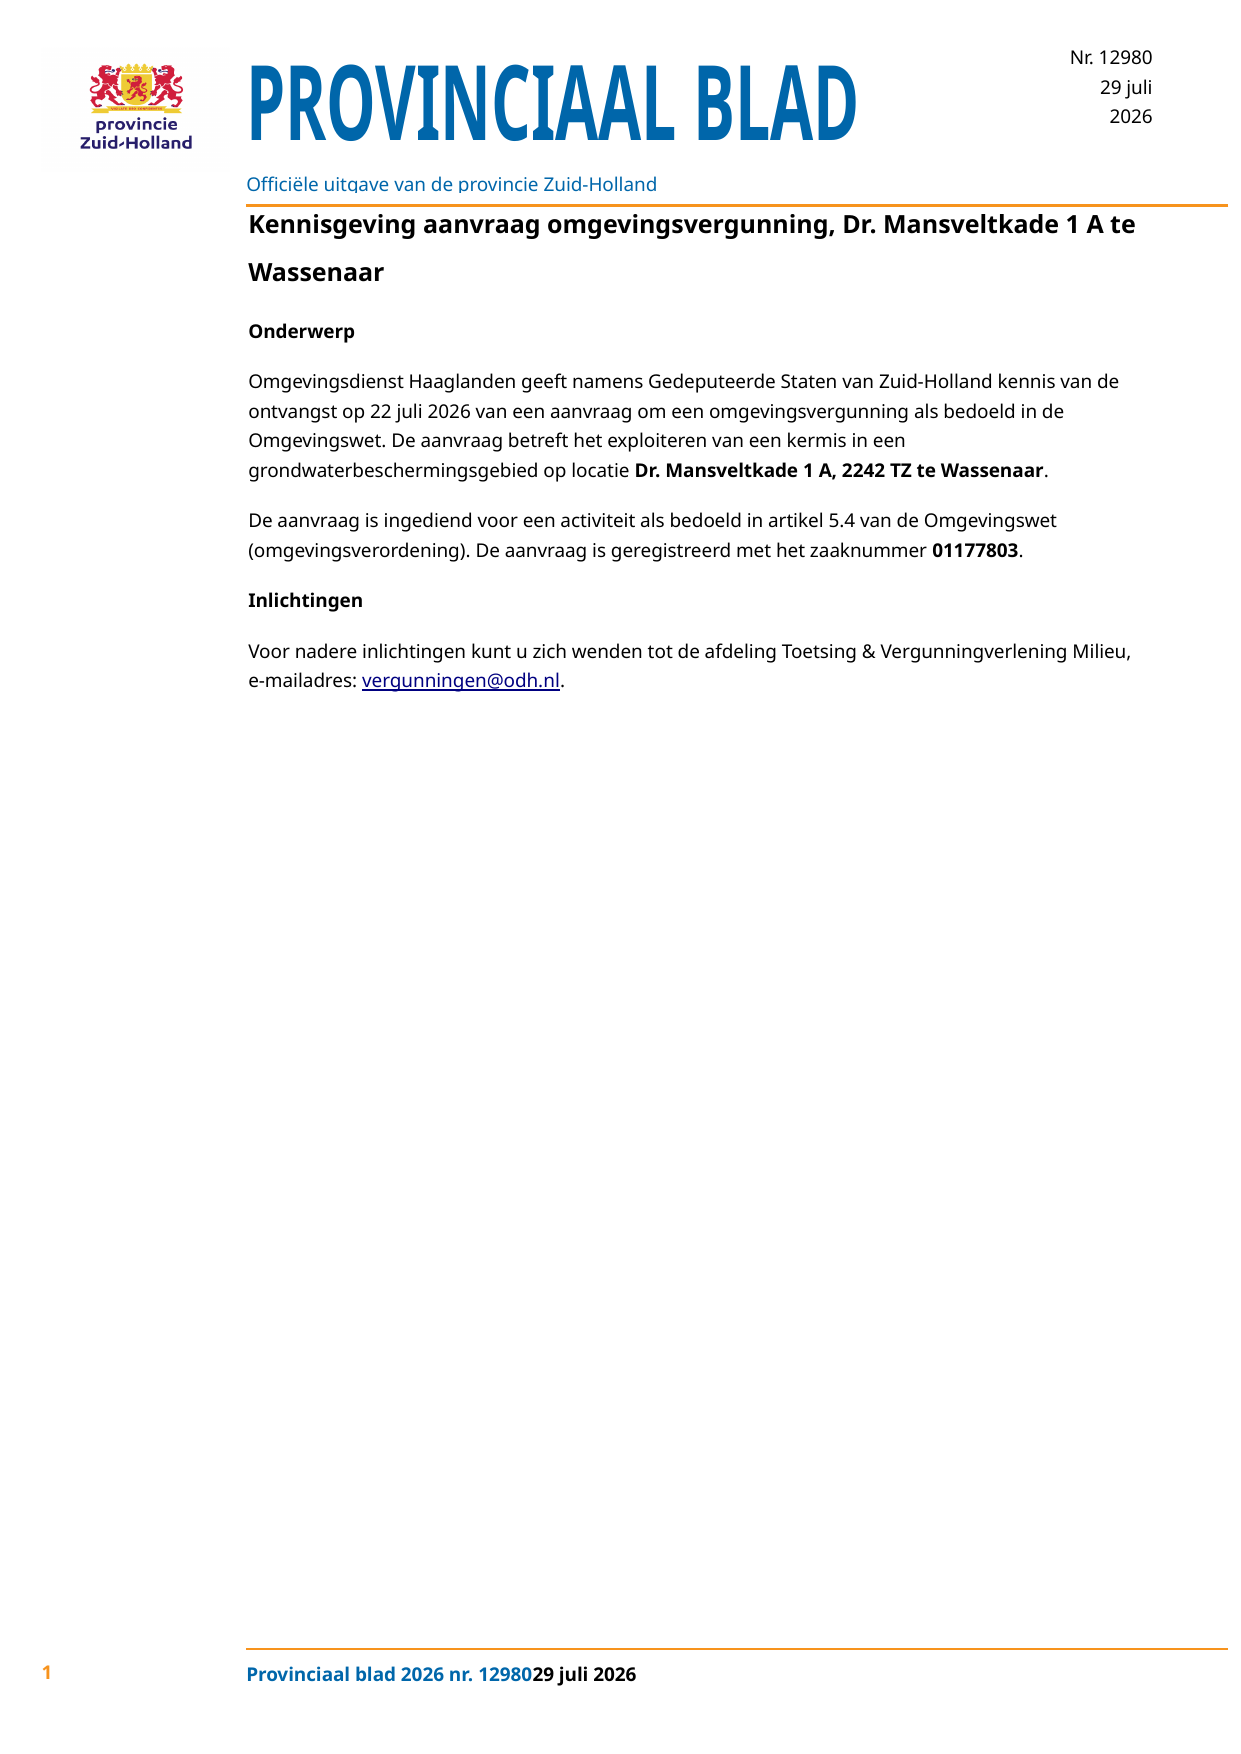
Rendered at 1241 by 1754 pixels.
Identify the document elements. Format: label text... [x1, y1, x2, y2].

text Kennisgeving aanvraag omgevingsvergunning, Dr. Mansveltkade 1 A te Wassenaar [248, 207, 1152, 288]
text Onderwerp [248, 318, 1152, 344]
picture [41, 47, 231, 172]
text Inlichtingen [248, 587, 1152, 613]
text Omgevingsdienst Haaglanden geeft namens Gedeputeerde Staten van Zuid-Holland kennis van de ontvangst op 22 juli 2026 van een aanvraag om een omgevingsvergunning als bedoeld in de Omgevingswet. De aanvraag betreft het exploiteren van een kermis in een grondwaterbeschermingsgebied op locatie Dr. Mansveltkade 1 A, 2242 TZ te Wassenaar. [248, 368, 1152, 483]
text Voor nadere inlichtingen kunt u zich wenden tot de afdeling Toetsing & Vergunningverlening Milieu, e-mailadres: vergunningen@odh.nl. [248, 638, 1152, 693]
text De aanvraag is ingediend voor een activiteit als bedoeld in artikel 5.4 van de Omgevingswet (omgevingsverordening). De aanvraag is geregistreerd met het zaaknummer 01177803. [248, 507, 1152, 563]
